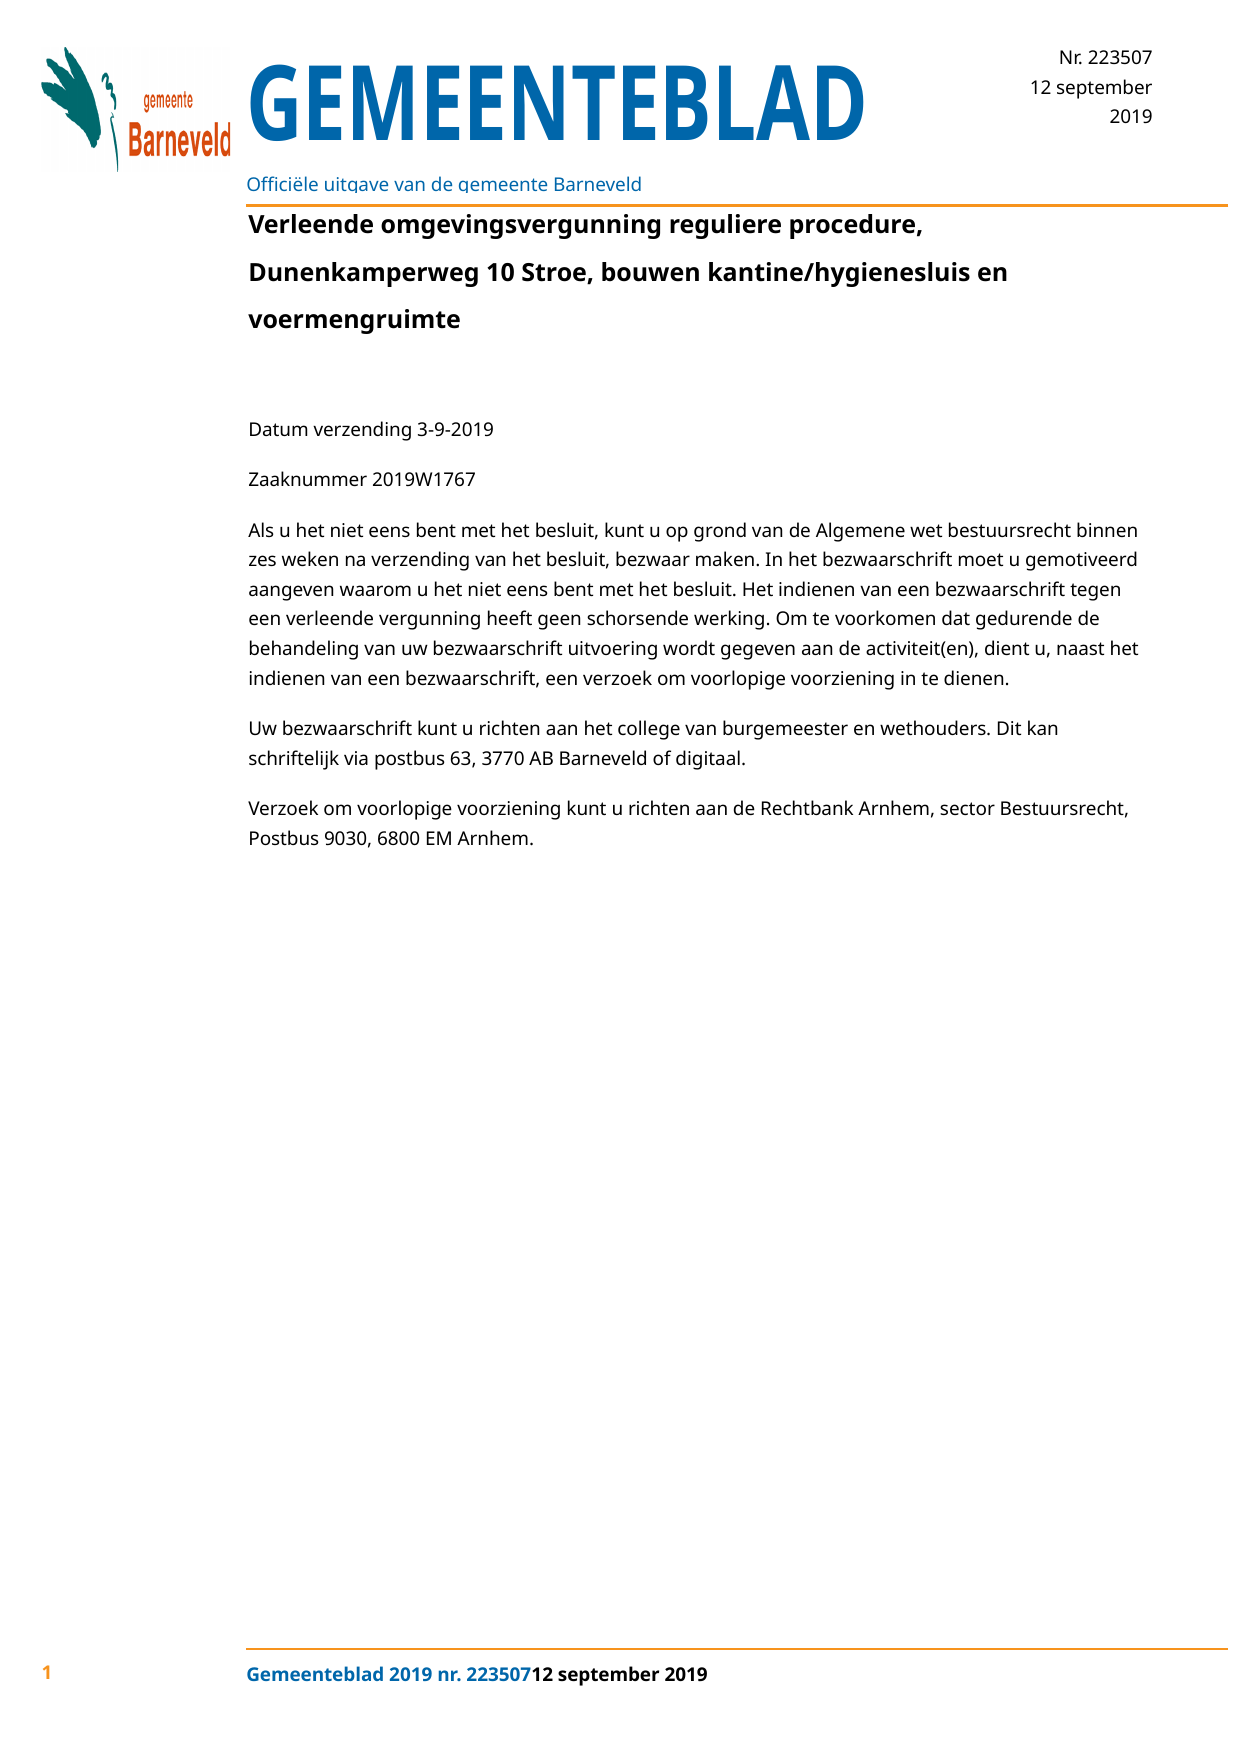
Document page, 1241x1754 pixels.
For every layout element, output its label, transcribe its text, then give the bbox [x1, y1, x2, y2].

text Zaaknummer 2019W1767 [248, 466, 1152, 492]
text Als u het niet eens bent met het besluit, kunt u op grond van de Algemene wet bestuursrecht binnen zes weken na verzending van het besluit, bezwaar maken. In het bezwaarschrift moet u gemotiveerd aangeven waarom u het niet eens bent met het besluit. Het indienen van een bezwaarschrift tegen een verleende vergunning heeft geen schorsende werking. Om te voorkomen dat gedurende de behandeling van uw bezwaarschrift uitvoering wordt gegeven aan de activiteit(en), dient u, naast het indienen van een bezwaarschrift, een verzoek om voorlopige voorziening in te dienen. [248, 517, 1152, 690]
text Datum verzending 3-9-2019 [248, 416, 1152, 442]
picture [41, 47, 231, 172]
text Uw bezwaarschrift kunt u richten aan het college van burgemeester en wethouders. Dit kan schriftelijk via postbus 63, 3770 AB Barneveld of digitaal. [248, 715, 1152, 770]
text Verzoek om voorlopige voorziening kunt u richten aan de Rechtbank Arnhem, sector Bestuursrecht, Postbus 9030, 6800 EM Arnhem. [248, 795, 1152, 850]
text Verleende omgevingsvergunning reguliere procedure, Dunenkamperweg 10 Stroe, bouwen kantine/hygienesluis en voermengruimte [248, 207, 1152, 336]
